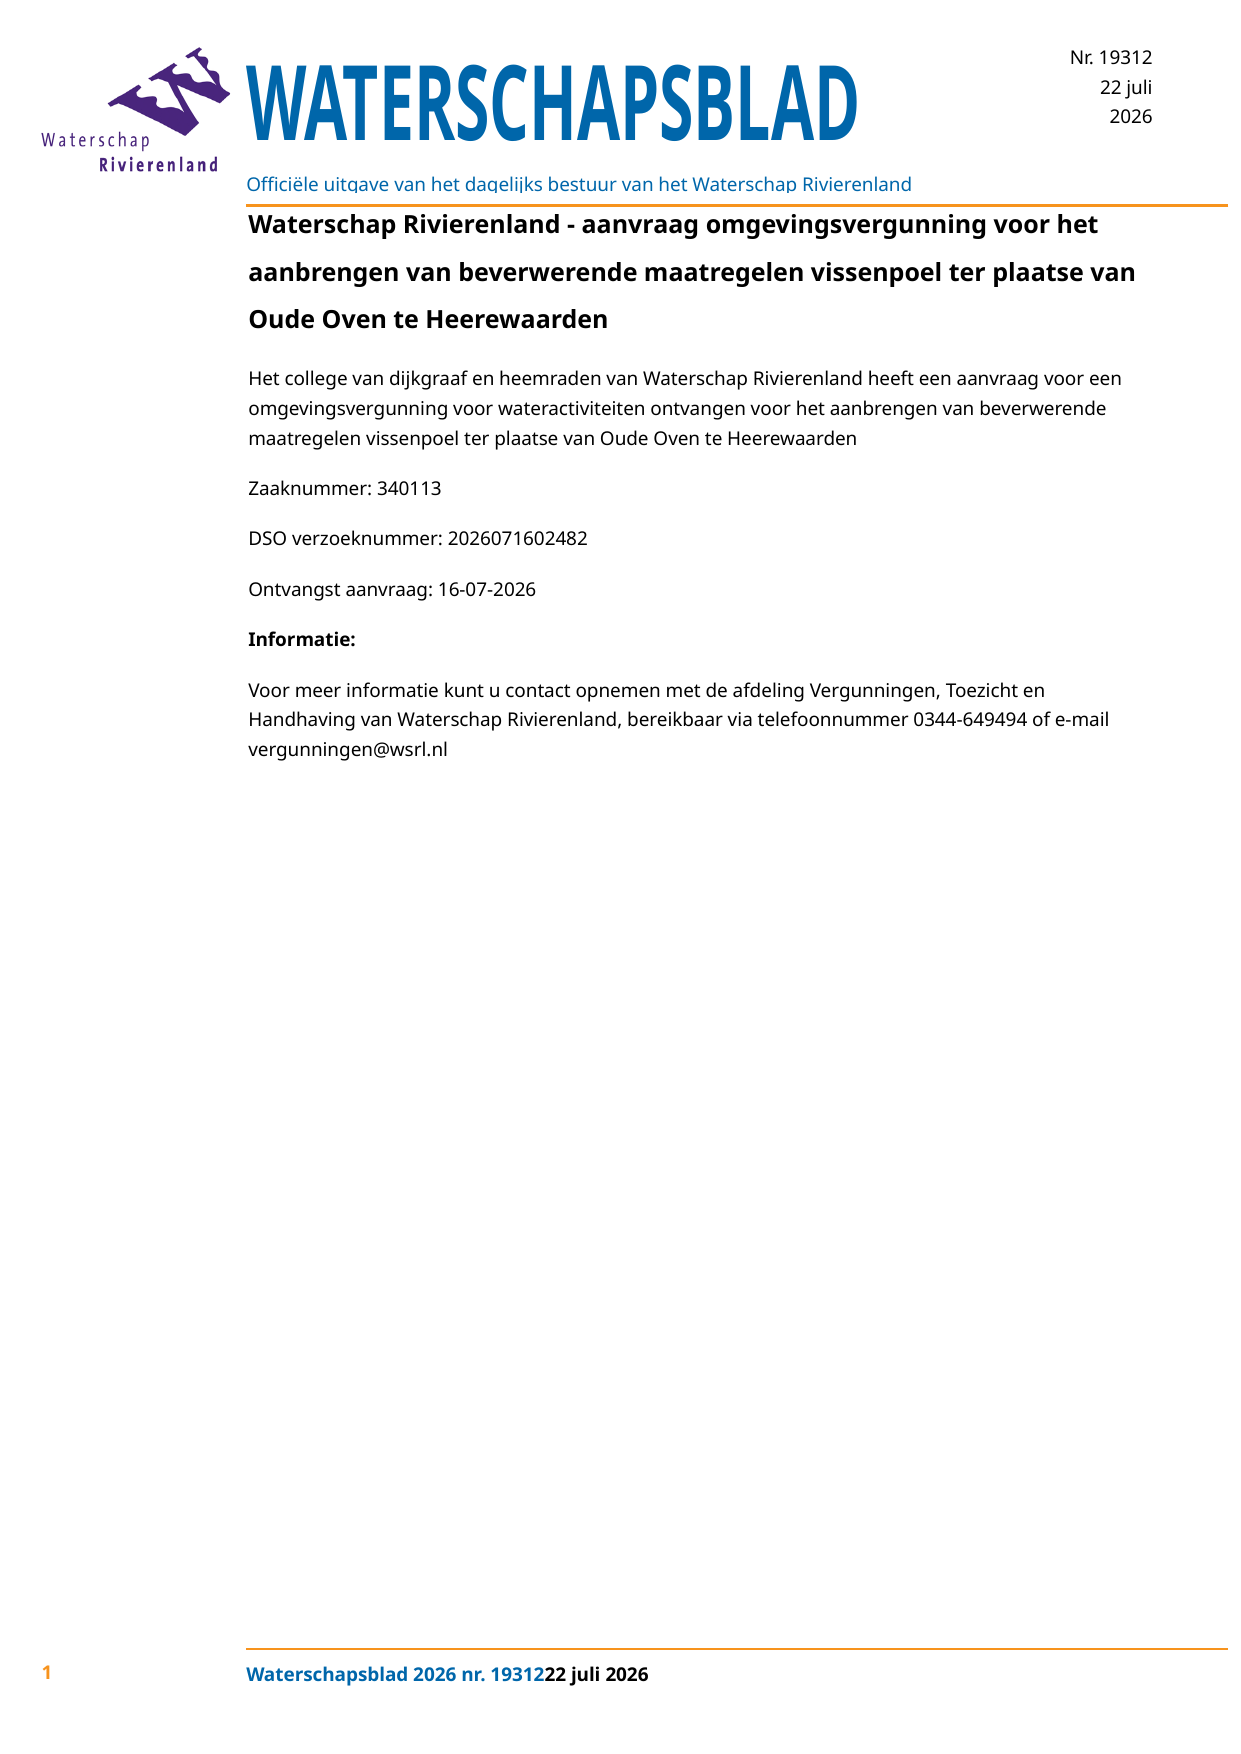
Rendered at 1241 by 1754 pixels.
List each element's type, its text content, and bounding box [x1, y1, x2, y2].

text Zaaknummer: 340113 [248, 475, 1152, 501]
picture [41, 47, 231, 172]
text Het college van dijkgraaf en heemraden van Waterschap Rivierenland heeft een aanvraag voor een omgevingsvergunning voor wateractiviteiten ontvangen voor het aanbrengen van beverwerende maatregelen vissenpoel ter plaatse van Oude Oven te Heerewaarden [248, 366, 1152, 450]
text Waterschap Rivierenland - aanvraag omgevingsvergunning voor het aanbrengen van beverwerende maatregelen vissenpoel ter plaatse van Oude Oven te Heerewaarden [248, 207, 1152, 336]
text Ontvangst aanvraag: 16-07-2026 [248, 576, 1152, 602]
text Informatie: [248, 626, 1152, 652]
text DSO verzoeknummer: 2026071602482 [248, 526, 1152, 551]
text Voor meer informatie kunt u contact opnemen met de afdeling Vergunningen, Toezicht en Handhaving van Waterschap Rivierenland, bereikbaar via telefoonnummer 0344-649494 of e-mail vergunningen@wsrl.nl [248, 677, 1152, 762]
